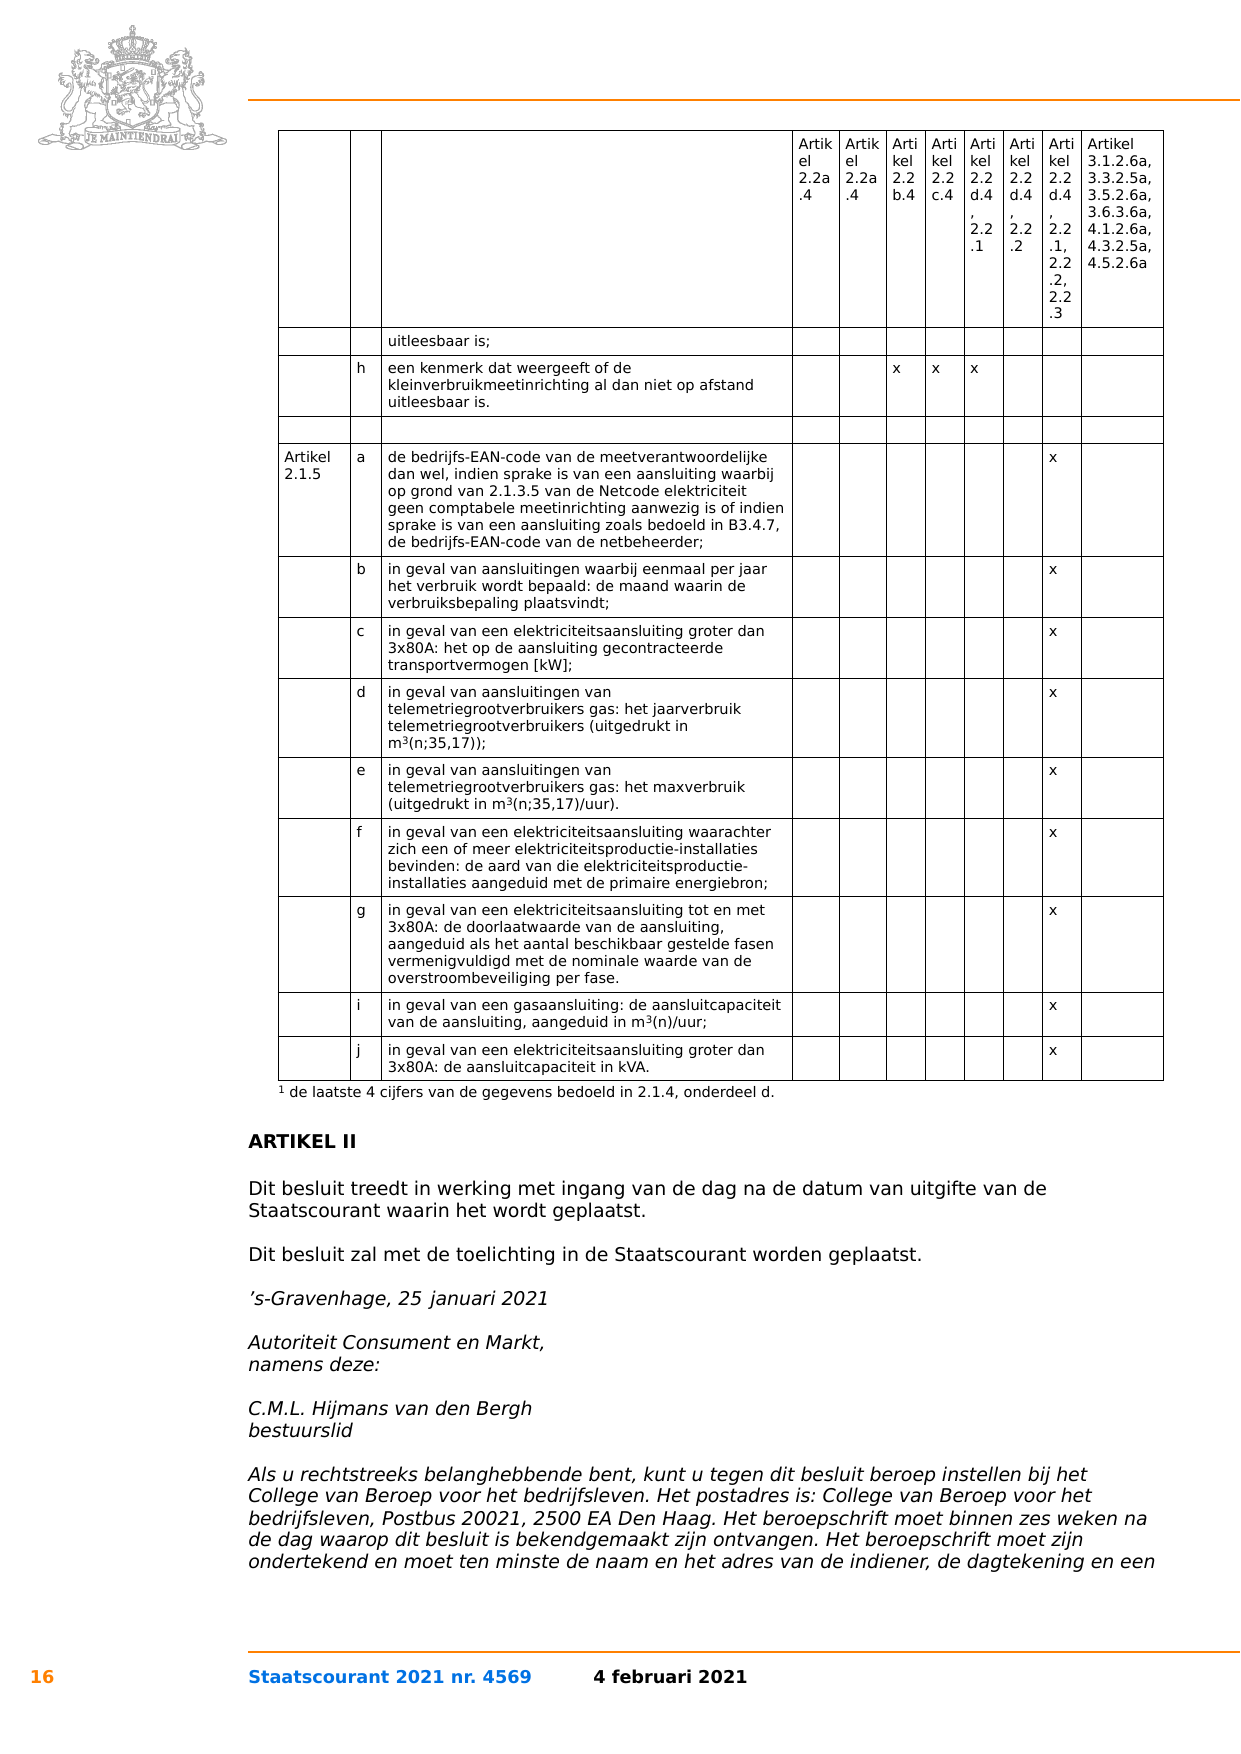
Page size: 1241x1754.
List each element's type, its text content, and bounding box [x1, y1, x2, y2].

table_cell in geval van een elektriciteitsaansluiting tot en met 3x80A: de doorlaatwaarde van de aansluiting, aangeduid als het aantal beschikbaar gestelde fasen vermenigvuldigd met de nominale waarde van de overstroombeveiliging per fase. [382, 897, 792, 992]
table_cell x [1043, 897, 1081, 992]
table_cell [1082, 758, 1163, 818]
text Dit besluit zal met de toelichting in de Staatscourant worden geplaatst. [248, 1244, 1163, 1266]
table_cell [965, 897, 1003, 992]
table_cell [965, 993, 1003, 1036]
table_cell [1043, 356, 1081, 416]
table_cell h [351, 356, 381, 416]
table_cell [1043, 417, 1081, 443]
table_cell [1004, 444, 1042, 556]
table_header Artikel 2.2d.4, 2.2.1 [965, 131, 1003, 327]
table_cell [279, 618, 350, 678]
table_cell in geval van een gasaansluiting: de aansluitcapaciteit van de aansluiting, aangeduid in m3(n)/uur; [382, 993, 792, 1036]
table_header Artikel 2.2d.4, 2.2.1, 2.2.2, 2.2.3 [1043, 131, 1081, 327]
table_cell [840, 328, 886, 354]
table_cell [840, 897, 886, 992]
table_cell [926, 417, 964, 443]
table_cell [1082, 618, 1163, 678]
table_cell [793, 618, 839, 678]
table_cell [1004, 356, 1042, 416]
table_cell x [1043, 618, 1081, 678]
table_header Artikel 2.2c.4 [926, 131, 964, 327]
table_cell [279, 897, 350, 992]
table_cell [926, 557, 964, 617]
table_cell [840, 356, 886, 416]
table_cell [887, 758, 925, 818]
table_cell [1082, 1037, 1163, 1080]
table_cell Artikel 2.1.5 [279, 444, 350, 556]
table_cell in geval van een elektriciteitsaansluiting groter dan 3x80A: de aansluitcapaciteit in kVA. [382, 1037, 792, 1080]
table_cell in geval van een elektriciteitsaansluiting waarachter zich een of meer elektriciteitsproductie-installaties bevinden: de aard van die elektriciteitsproductie-installaties aangeduid met de primaire energiebron; [382, 819, 792, 896]
table_cell [840, 1037, 886, 1080]
table_cell [887, 993, 925, 1036]
table_cell [887, 679, 925, 757]
table_cell b [351, 557, 381, 617]
table_cell [1004, 993, 1042, 1036]
table_cell x [1043, 993, 1081, 1036]
table_cell [351, 328, 381, 354]
table_cell [840, 679, 886, 757]
table_cell [1004, 1037, 1042, 1080]
table_cell [887, 444, 925, 556]
table_cell [793, 819, 839, 896]
table_cell [279, 758, 350, 818]
table_cell [926, 993, 964, 1036]
table_cell [840, 819, 886, 896]
table_cell [887, 557, 925, 617]
table_cell [965, 444, 1003, 556]
table_cell [279, 679, 350, 757]
table_header [382, 131, 792, 327]
table_cell [887, 819, 925, 896]
table_cell x [1043, 758, 1081, 818]
text Als u rechtstreeks belanghebbende bent, kunt u tegen dit besluit beroep instellen bij het College van Beroep voor het bedrijfsleven. Het postadres is: College van Beroep voor het bedrijfsleven, Postbus 20021, 2500 EA Den Haag. Het beroepschrift moet binnen zes weken na de dag waarop dit besluit is bekendgemaakt zijn ontvangen. Het beroepschrift moet zijn ondertekend en moet ten minste de naam en het adres van de indiener, de dagtekening en een [248, 1463, 1163, 1573]
table_cell d [351, 679, 381, 757]
table_cell i [351, 993, 381, 1036]
table_cell x [1043, 444, 1081, 556]
table_cell [1004, 557, 1042, 617]
table_cell [840, 618, 886, 678]
picture [38, 25, 227, 150]
table_cell in geval van aansluitingen van telemetriegrootverbruikers gas: het jaarverbruik telemetriegrootverbruikers (uitgedrukt in m3(n;35,17)); [382, 679, 792, 757]
table_cell uitleesbaar is; [382, 328, 792, 354]
table_cell [887, 417, 925, 443]
text Autoriteit Consument en Markt, namens deze: C.M.L. Hijmans van den Bergh bestuurslid [248, 1332, 1163, 1442]
table_cell [1004, 758, 1042, 818]
table_cell x [1043, 679, 1081, 757]
table_cell [1082, 356, 1163, 416]
table_cell [1004, 679, 1042, 757]
table_cell [793, 356, 839, 416]
table_cell [1043, 328, 1081, 354]
table_cell [887, 897, 925, 992]
table_cell g [351, 897, 381, 992]
table_cell [840, 417, 886, 443]
table_cell [279, 993, 350, 1036]
table_cell e [351, 758, 381, 818]
table_cell [279, 819, 350, 896]
table_cell [840, 557, 886, 617]
table_header [279, 131, 350, 327]
table_cell [1082, 444, 1163, 556]
table_cell [1082, 819, 1163, 896]
table_cell c [351, 618, 381, 678]
table_cell [279, 417, 350, 443]
table_cell [965, 758, 1003, 818]
table_cell [965, 417, 1003, 443]
table_cell [1004, 328, 1042, 354]
table_cell j [351, 1037, 381, 1080]
table_cell [840, 444, 886, 556]
table_cell [793, 993, 839, 1036]
table_header Artikel 3.1.2.6a, 3.3.2.5a, 3.5.2.6a, 3.6.3.6a, 4.1.2.6a, 4.3.2.5a, 4.5.2.6a [1082, 131, 1163, 327]
table_cell [926, 328, 964, 354]
table_cell [926, 758, 964, 818]
text Dit besluit treedt in werking met ingang van de dag na de datum van uitgifte van de Staatscourant waarin het wordt geplaatst. [248, 1178, 1163, 1222]
table_header Artikel 2.2a.4 [840, 131, 886, 327]
table_cell [887, 618, 925, 678]
table_cell [1004, 417, 1042, 443]
table_header [351, 131, 381, 327]
table_header Artikel 2.2b.4 [887, 131, 925, 327]
table_cell [965, 819, 1003, 896]
table_cell de bedrijfs-EAN-code van de meetverantwoordelijke dan wel, indien sprake is van een aansluiting waarbij op grond van 2.1.3.5 van de Netcode elektriciteit geen comptabele meetinrichting aanwezig is of indien sprake is van een aansluiting zoals bedoeld in B3.4.7, de bedrijfs-EAN-code van de netbeheerder; [382, 444, 792, 556]
subtitle ARTIKEL II [248, 1131, 1163, 1153]
table_cell [840, 758, 886, 818]
table_cell een kenmerk dat weergeeft of de kleinverbruikmeetinrichting al dan niet op afstand uitleesbaar is. [382, 356, 792, 416]
table_cell x [1043, 1037, 1081, 1080]
table_cell in geval van aansluitingen van telemetriegrootverbruikers gas: het maxverbruik (uitgedrukt in m3(n;35,17)/uur). [382, 758, 792, 818]
table_header Artikel 2.2a.4 [793, 131, 839, 327]
table_cell [279, 1037, 350, 1080]
table_cell [793, 758, 839, 818]
table_cell [1004, 819, 1042, 896]
table_header Artikel 2.2d.4, 2.2.2 [1004, 131, 1042, 327]
table_cell [965, 618, 1003, 678]
table_cell [926, 679, 964, 757]
table_cell [793, 417, 839, 443]
table_cell [793, 1037, 839, 1080]
table_cell x [926, 356, 964, 416]
table_cell [351, 417, 381, 443]
table_cell [926, 444, 964, 556]
table_cell a [351, 444, 381, 556]
table_cell [965, 328, 1003, 354]
table_cell [793, 444, 839, 556]
table_cell [887, 1037, 925, 1080]
table_cell [793, 328, 839, 354]
table_cell [965, 557, 1003, 617]
table_cell f [351, 819, 381, 896]
table_cell [1004, 897, 1042, 992]
table_cell [279, 557, 350, 617]
table_cell [382, 417, 792, 443]
table_cell x [965, 356, 1003, 416]
table_cell [279, 356, 350, 416]
table_cell [926, 618, 964, 678]
table_cell [793, 897, 839, 992]
table_cell x [1043, 557, 1081, 617]
text ’s-Gravenhage, 25 januari 2021 [248, 1288, 1163, 1310]
table_cell [840, 993, 886, 1036]
table_cell [793, 679, 839, 757]
table_cell [793, 557, 839, 617]
table_cell [965, 679, 1003, 757]
table_cell [887, 328, 925, 354]
table_cell [1082, 897, 1163, 992]
table_cell [926, 897, 964, 992]
table_cell x [1043, 819, 1081, 896]
table_cell in geval van een elektriciteitsaansluiting groter dan 3x80A: het op de aansluiting gecontracteerde transportvermogen [kW]; [382, 618, 792, 678]
table_cell x [887, 356, 925, 416]
table_cell [965, 1037, 1003, 1080]
table_cell [1082, 328, 1163, 354]
table_cell [1004, 618, 1042, 678]
table_cell in geval van aansluitingen waarbij eenmaal per jaar het verbruik wordt bepaald: de maand waarin de verbruiksbepaling plaatsvindt; [382, 557, 792, 617]
table_cell [1082, 417, 1163, 443]
table_cell [1082, 679, 1163, 757]
table_cell [1082, 993, 1163, 1036]
table_cell [926, 1037, 964, 1080]
table_cell 1 de laatste 4 cijfers van de gegevens bedoeld in 2.1.4, onderdeel d. [278, 1081, 1163, 1101]
table_cell [1082, 557, 1163, 617]
table_cell [279, 328, 350, 354]
table_cell [926, 819, 964, 896]
